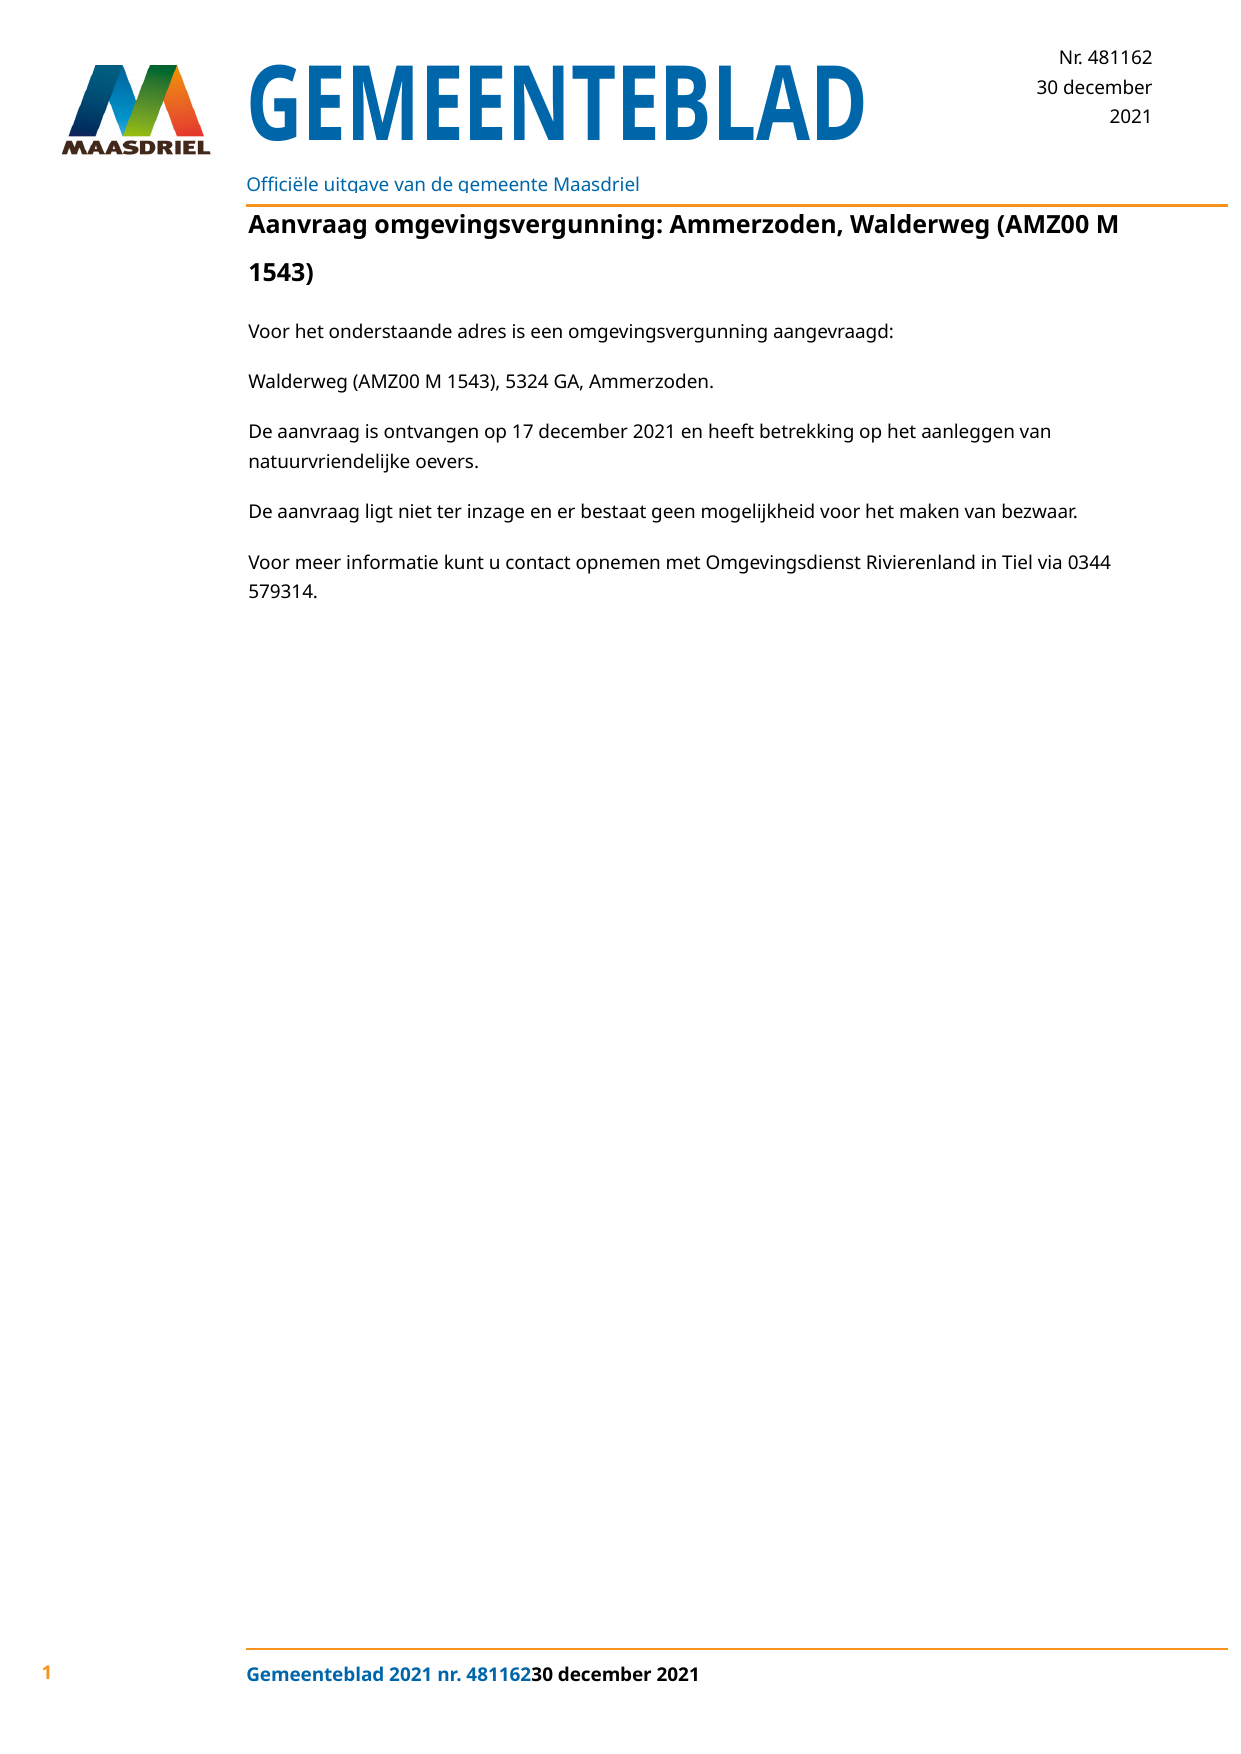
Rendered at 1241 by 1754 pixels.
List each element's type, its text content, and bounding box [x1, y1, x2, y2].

text Aanvraag omgevingsvergunning: Ammerzoden, Walderweg (AMZ00 M 1543) [248, 207, 1152, 288]
text De aanvraag ligt niet ter inzage en er bestaat geen mogelijkheid voor het maken van bezwaar. [248, 499, 1152, 524]
text Voor meer informatie kunt u contact opnemen met Omgevingsdienst Rivierenland in Tiel via 0344 579314. [248, 549, 1152, 604]
text Voor het onderstaande adres is een omgevingsvergunning aangevraagd: [248, 318, 1152, 344]
text Walderweg (AMZ00 M 1543), 5324 GA, Ammerzoden. [248, 368, 1152, 394]
picture [41, 47, 231, 172]
text De aanvraag is ontvangen op 17 december 2021 en heeft betrekking op het aanleggen van natuurvriendelijke oevers. [248, 419, 1152, 474]
